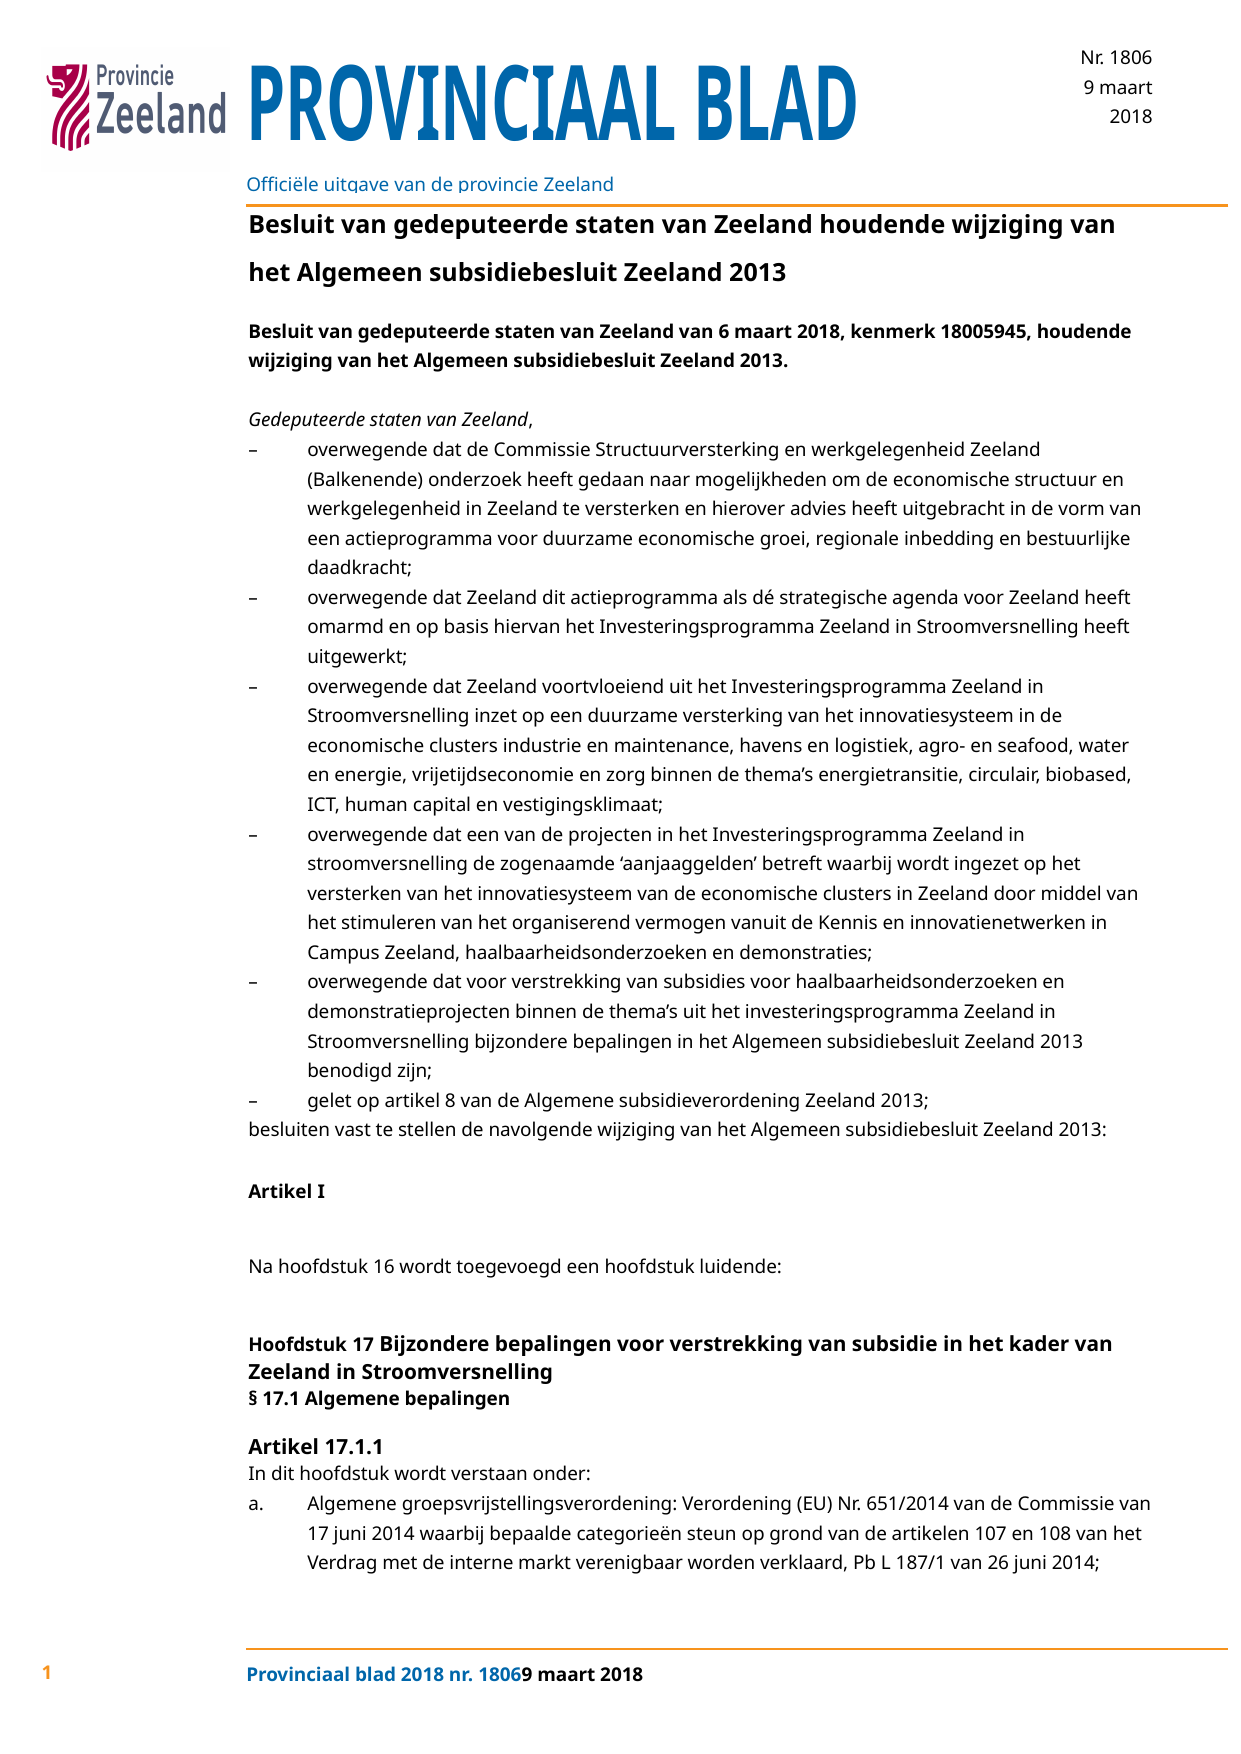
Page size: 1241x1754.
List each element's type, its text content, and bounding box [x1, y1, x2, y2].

list overwegende dat Zeeland voortvloeiend uit het Investeringsprogramma Zeeland in Stroomversnelling inzet op een duurzame versterking van het innovatiesysteem in de economische clusters industrie en maintenance, havens en logistiek, agro- en seafood, water en energie, vrijetijdseconomie en zorg binnen de thema’s energietransitie, circulair, biobased, ICT, human capital en vestigingsklimaat; [248, 673, 1152, 817]
list overwegende dat voor verstrekking van subsidies voor haalbaarheidsonderzoeken en demonstratieprojecten binnen de thema’s uit het investeringsprogramma Zeeland in Stroomversnelling bijzondere bepalingen in het Algemeen subsidiebesluit Zeeland 2013 benodigd zijn; [248, 969, 1152, 1083]
list Algemene groepsvrijstellingsverordening: Verordening (EU) Nr. 651/2014 van de Commissie van 17 juni 2014 waarbij bepaalde categorieën steun op grond van de artikelen 107 en 108 van het Verdrag met de interne markt verenigbaar worden verklaard, Pb L 187/1 van 26 juni 2014; [248, 1490, 1152, 1575]
list gelet op artikel 8 van de Algemene subsidieverordening Zeeland 2013; [248, 1087, 1152, 1113]
text Na hoofdstuk 16 wordt toegevoegd een hoofdstuk luidende: [248, 1253, 1152, 1279]
text § 17.1 Algemene bepalingen [248, 1386, 1152, 1411]
text In dit hoofdstuk wordt verstaan onder: [248, 1461, 1152, 1486]
text Besluit van gedeputeerde staten van Zeeland houdende wijziging van het Algemeen subsidiebesluit Zeeland 2013 [248, 207, 1152, 288]
text Hoofdstuk 17 Bijzondere bepalingen voor verstrekking van subsidie in het kader van Zeeland in Stroomversnelling [248, 1329, 1152, 1386]
text Artikel I [248, 1176, 1152, 1204]
list overwegende dat de Commissie Structuurversterking en werkgelegenheid Zeeland (Balkenende) onderzoek heeft gedaan naar mogelijkheden om de economische structuur en werkgelegenheid in Zeeland te versterken en hierover advies heeft uitgebracht in de vorm van een actieprogramma voor duurzame economische groei, regionale inbedding en bestuurlijke daadkracht; [248, 436, 1152, 580]
picture [41, 47, 231, 172]
text Artikel 17.1.1 [248, 1432, 1152, 1461]
text besluiten vast te stellen de navolgende wijziging van het Algemeen subsidiebesluit Zeeland 2013: [248, 1117, 1152, 1142]
text Besluit van gedeputeerde staten van Zeeland van 6 maart 2018, kenmerk 18005945, houdende wijziging van het Algemeen subsidiebesluit Zeeland 2013. [248, 318, 1152, 373]
text Gedeputeerde staten van Zeeland, [248, 407, 1152, 432]
list overwegende dat Zeeland dit actieprogramma als dé strategische agenda voor Zeeland heeft omarmd en op basis hiervan het Investeringsprogramma Zeeland in Stroomversnelling heeft uitgewerkt; [248, 584, 1152, 669]
list overwegende dat een van de projecten in het Investeringsprogramma Zeeland in stroomversnelling de zogenaamde ‘aanjaaggelden’ betreft waarbij wordt ingezet op het versterken van het innovatiesysteem van de economische clusters in Zeeland door middel van het stimuleren van het organiserend vermogen vanuit de Kennis en innovatienetwerken in Campus Zeeland, haalbaarheidsonderzoeken en demonstraties; [248, 821, 1152, 965]
